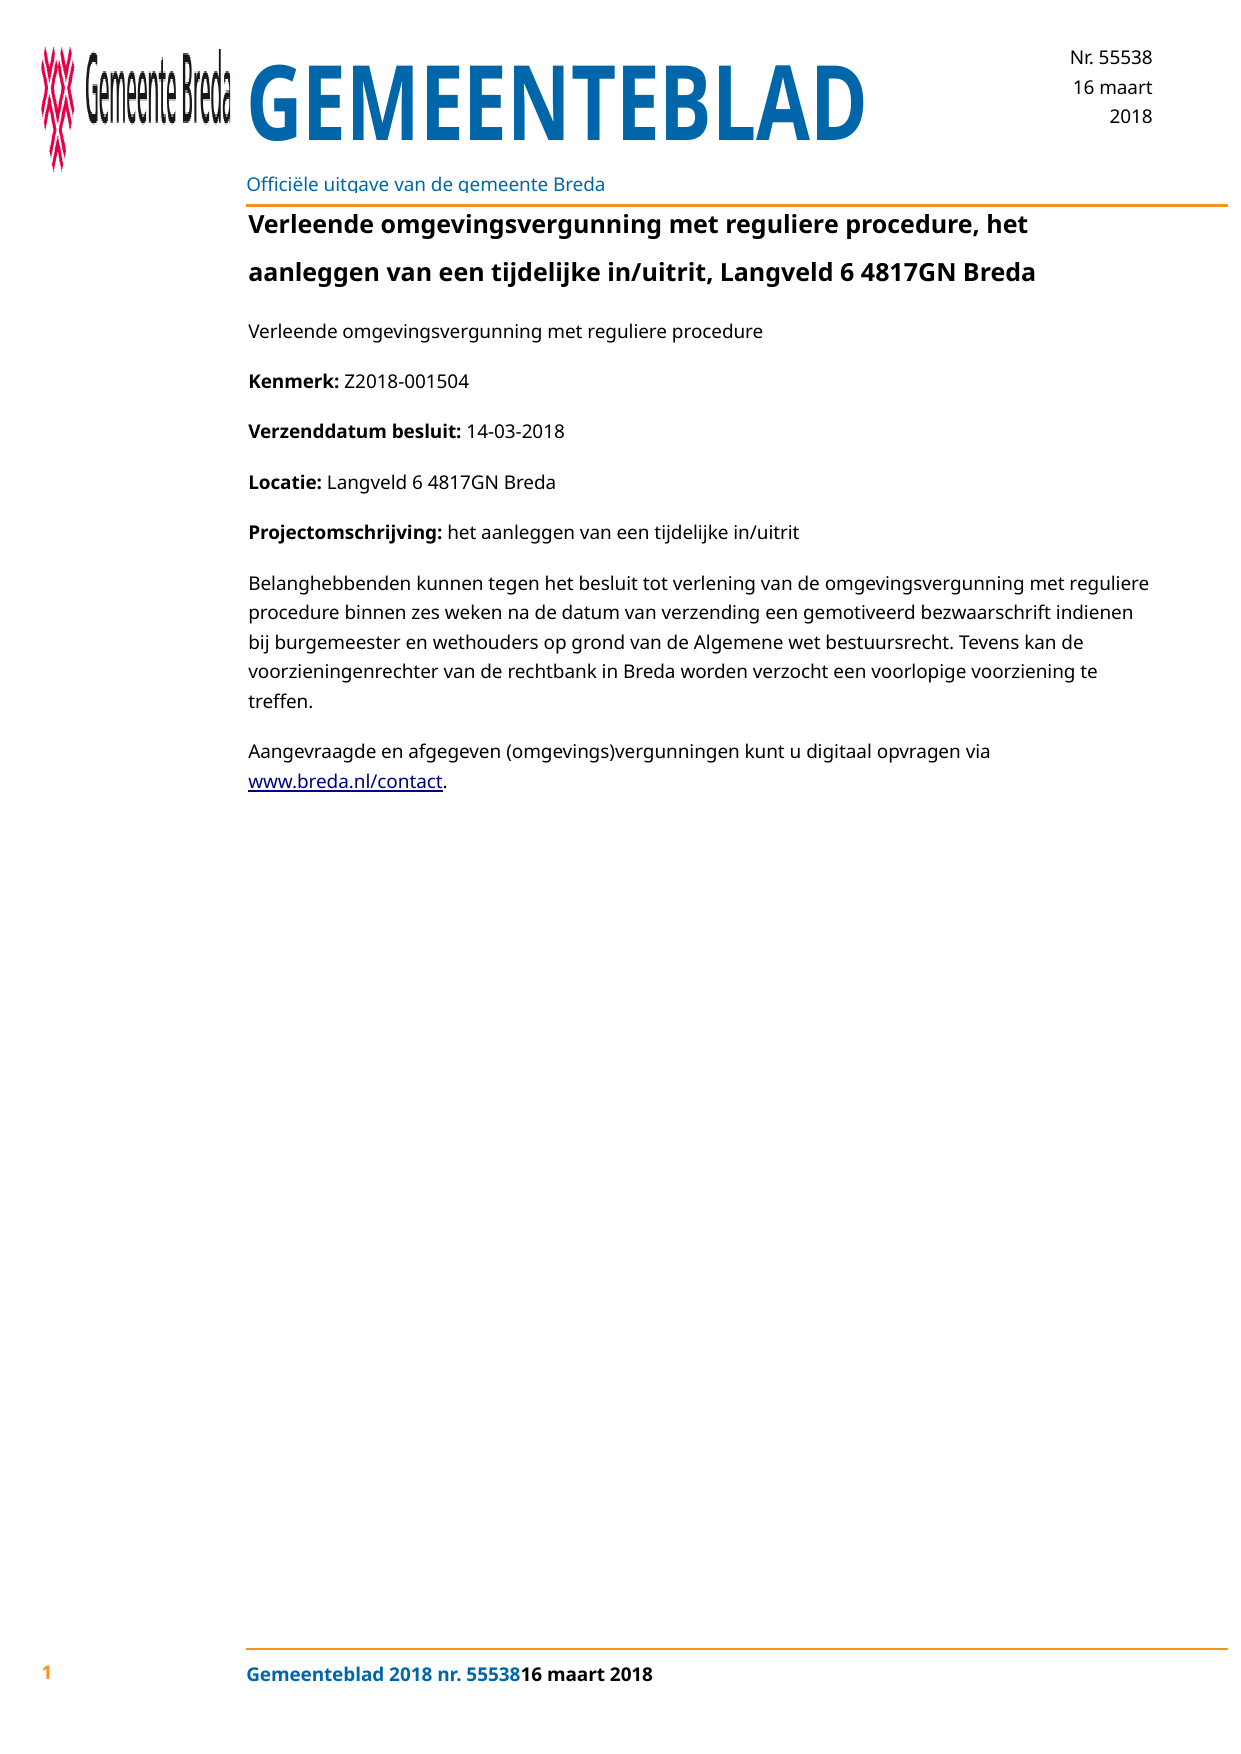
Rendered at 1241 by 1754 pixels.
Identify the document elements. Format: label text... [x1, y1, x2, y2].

text Belanghebbenden kunnen tegen het besluit tot verlening van de omgevingsvergunning met reguliere procedure binnen zes weken na de datum van verzending een gemotiveerd bezwaarschrift indienen bij burgemeester en wethouders op grond van de Algemene wet bestuursrecht. Tevens kan de voorzieningenrechter van de rechtbank in Breda worden verzocht een voorlopige voorziening te treffen. [248, 570, 1152, 714]
text Locatie: Langveld 6 4817GN Breda [248, 469, 1152, 495]
text Projectomschrijving: het aanleggen van een tijdelijke in/uitrit [248, 519, 1152, 545]
text Verleende omgevingsvergunning met reguliere procedure [248, 318, 1152, 344]
text Aangevraagde en afgegeven (omgevings)vergunningen kunt u digitaal opvragen via www.breda.nl/contact. [248, 739, 1152, 794]
text Verleende omgevingsvergunning met reguliere procedure, het aanleggen van een tijdelijke in/uitrit, Langveld 6 4817GN Breda [248, 207, 1152, 288]
text Verzenddatum besluit: 14-03-2018 [248, 419, 1152, 444]
picture [41, 47, 231, 172]
text Kenmerk: Z2018-001504 [248, 368, 1152, 394]
